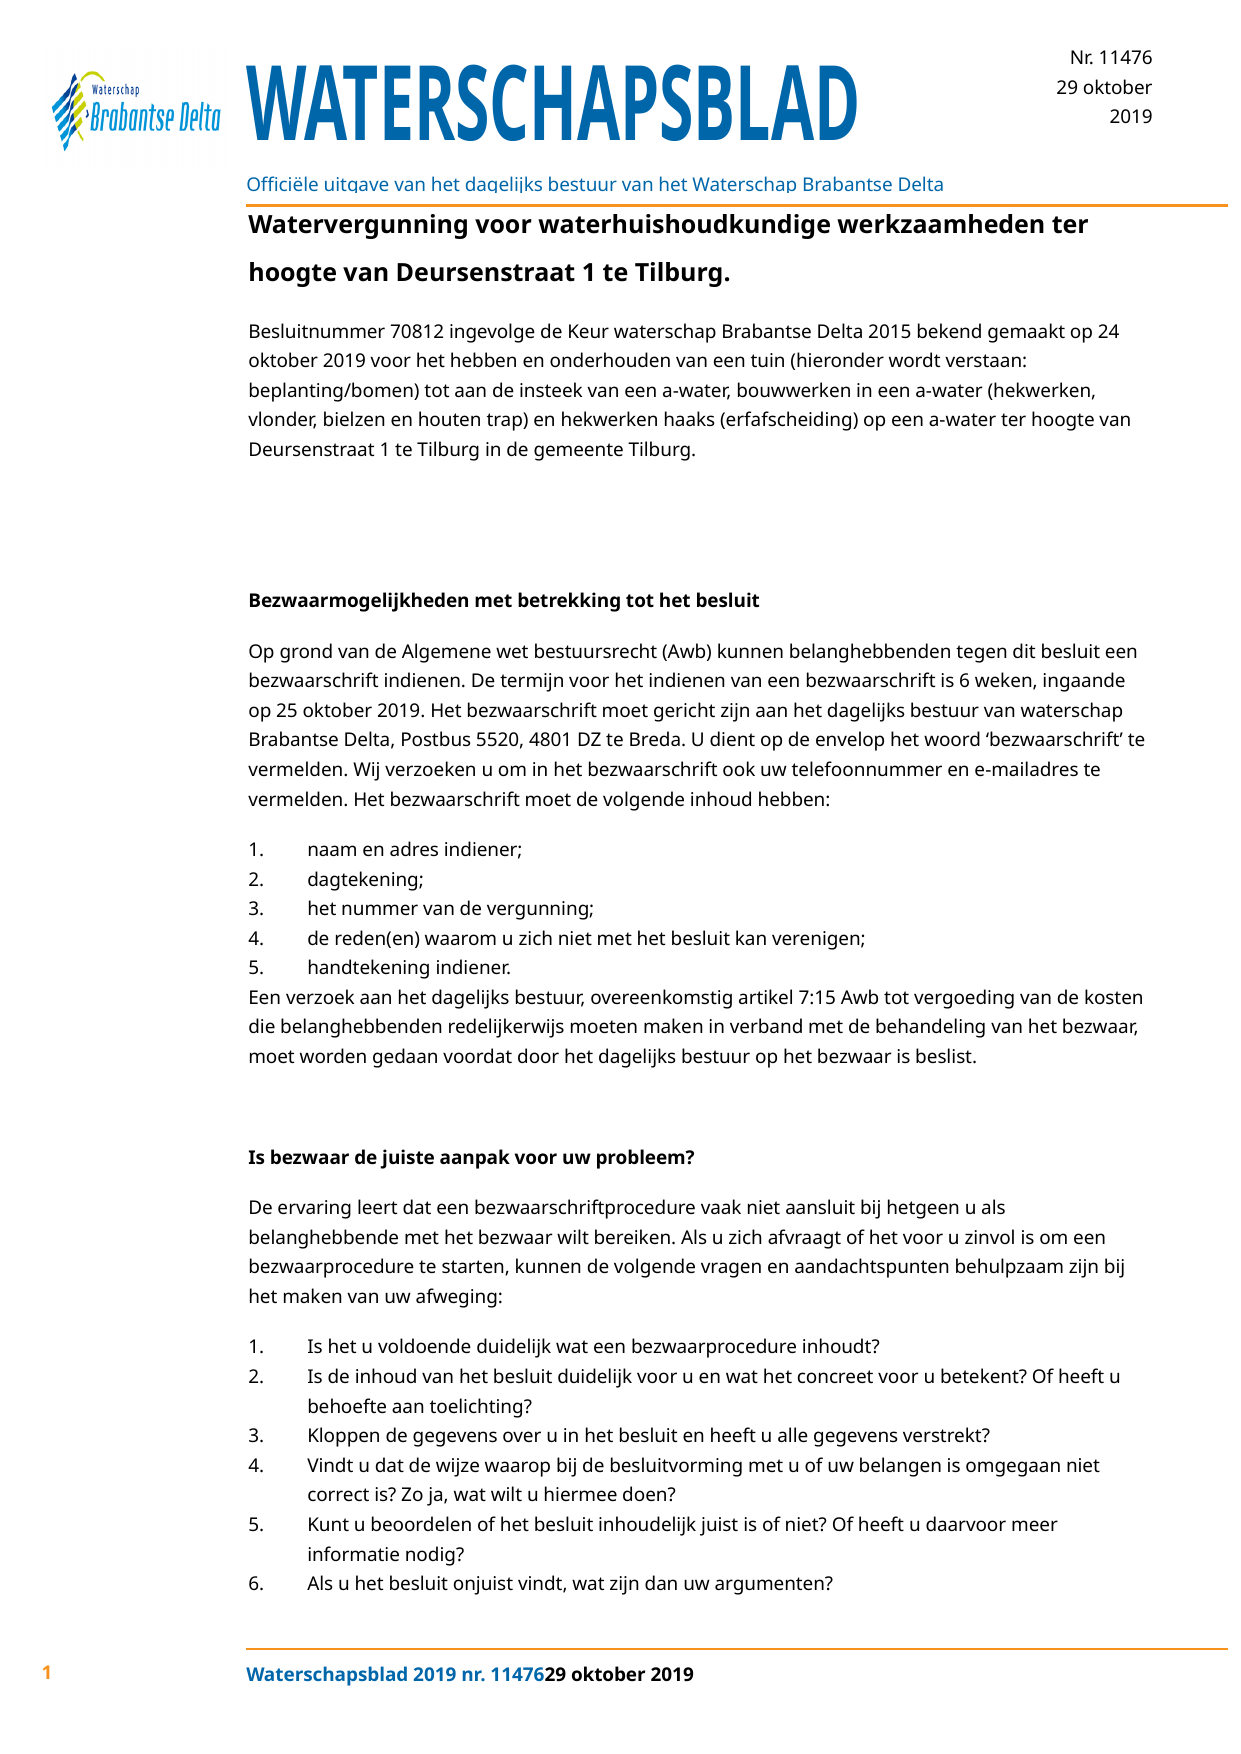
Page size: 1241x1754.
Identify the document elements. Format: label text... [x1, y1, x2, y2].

list dagtekening; [248, 866, 1152, 892]
text Op grond van de Algemene wet bestuursrecht (Awb) kunnen belanghebbenden tegen dit besluit een bezwaarschrift indienen. De termijn voor het indienen van een bezwaarschrift is 6 weken, ingaande op 25 oktober 2019. Het bezwaarschrift moet gericht zijn aan het dagelijks bestuur van waterschap Brabantse Delta, Postbus 5520, 4801 DZ te Breda. U dient op de envelop het woord ‘bezwaarschrift’ te vermelden. Wij verzoeken u om in het bezwaarschrift ook uw telefoonnummer en e‑mailadres te vermelden. Het bezwaarschrift moet de volgende inhoud hebben: [248, 638, 1152, 812]
list naam en adres indiener; [248, 836, 1152, 862]
list het nummer van de vergunning; [248, 895, 1152, 921]
text Watervergunning voor waterhuishoudkundige werkzaamheden ter hoogte van Deursenstraat 1 te Tilburg. [248, 207, 1152, 288]
text Een verzoek aan het dagelijks bestuur, overeenkomstig artikel 7:15 Awb tot vergoeding van de kosten die belanghebbenden redelijkerwijs moeten maken in verband met de behandeling van het bezwaar, moet worden gedaan voordat door het dagelijks bestuur op het bezwaar is beslist. [248, 984, 1152, 1069]
list Kunt u beoordelen of het besluit inhoudelijk juist is of niet? Of heeft u daarvoor meer informatie nodig? [248, 1511, 1152, 1567]
picture [41, 47, 231, 172]
list Is het u voldoende duidelijk wat een bezwaarprocedure inhoudt? [248, 1334, 1152, 1359]
text Bezwaarmogelijkheden met betrekking tot het besluit [248, 587, 1152, 613]
text De ervaring leert dat een bezwaarschriftprocedure vaak niet aansluit bij hetgeen u als belanghebbende met het bezwaar wilt bereiken. Als u zich afvraagt of het voor u zinvol is om een bezwaarprocedure te starten, kunnen de volgende vragen en aandachtspunten behulpzaam zijn bij het maken van uw afweging: [248, 1194, 1152, 1309]
list handtekening indiener. [248, 954, 1152, 980]
list Kloppen de gegevens over u in het besluit en heeft u alle gegevens verstrekt? [248, 1422, 1152, 1448]
text Is bezwaar de juiste aanpak voor uw probleem? [248, 1144, 1152, 1170]
list Als u het besluit onjuist vindt, wat zijn dan uw argumenten? [248, 1570, 1152, 1596]
list Vindt u dat de wijze waarop bij de besluitvorming met u of uw belangen is omgegaan niet correct is? Zo ja, wat wilt u hiermee doen? [248, 1452, 1152, 1507]
list Is de inhoud van het besluit duidelijk voor u en wat het concreet voor u betekent? Of heeft u behoefte aan toelichting? [248, 1363, 1152, 1419]
list de reden(en) waarom u zich niet met het besluit kan verenigen; [248, 925, 1152, 951]
text Besluitnummer 70812 ingevolge de Keur waterschap Brabantse Delta 2015 bekend gemaakt op 24 oktober 2019 voor het hebben en onderhouden van een tuin (hieronder wordt verstaan: beplanting/bomen) tot aan de insteek van een a-water, bouwwerken in een a-water (hekwerken, vlonder, bielzen en houten trap) en hekwerken haaks (erfafscheiding) op een a-water ter hoogte van Deursenstraat 1 te Tilburg in de gemeente Tilburg. [248, 318, 1152, 462]
